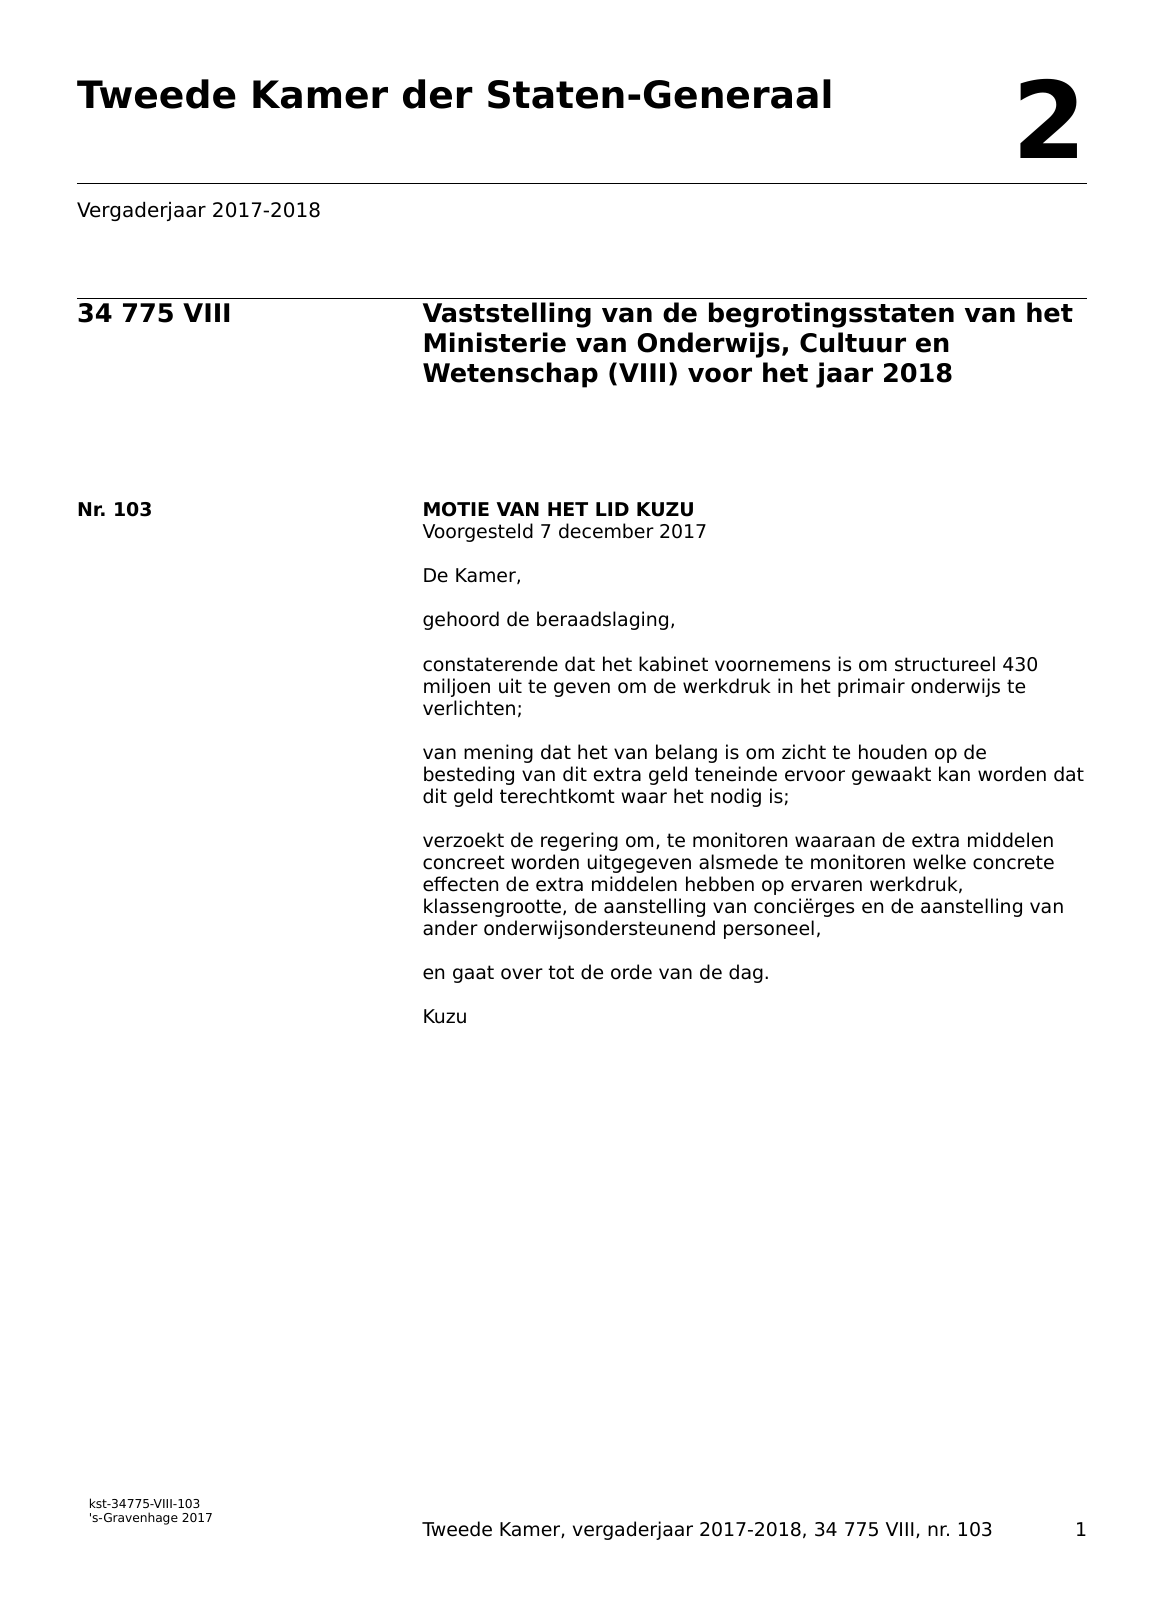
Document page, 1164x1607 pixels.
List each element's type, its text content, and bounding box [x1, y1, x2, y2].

text Kuzu [422, 1006, 1087, 1028]
text Voorgesteld 7 december 2017 [422, 521, 1087, 543]
text gehoord de beraadslaging, [422, 609, 1087, 631]
subtitle Nr. 103 MOTIE VAN HET LID KUZU [77, 499, 1087, 521]
table_cell Vergaderjaar 2017-2018 [77, 184, 1087, 298]
subtitle 34 775 VIII Vaststelling van de begrotingsstaten van het Ministerie van Onderwijs, Cultuur en Wetenschap (VIII) voor het jaar 2018 [77, 299, 1087, 388]
table_header Tweede Kamer der Staten-Generaal [77, 59, 886, 183]
text De Kamer, [422, 565, 1087, 587]
text van mening dat het van belang is om zicht te houden op de besteding van dit extra geld teneinde ervoor gewaakt kan worden dat dit geld terechtkomt waar het nodig is; [422, 742, 1087, 808]
text 's-Gravenhage 2017 [88, 1511, 323, 1525]
text verzoekt de regering om, te monitoren waaraan de extra middelen concreet worden uitgegeven alsmede te monitoren welke concrete effecten de extra middelen hebben op ervaren werkdruk, klassengrootte, de aanstelling van conciërges en de aanstelling van ander onderwijsondersteunend personeel, [422, 830, 1087, 940]
text kst-34775-VIII-103 [88, 1497, 323, 1511]
text constaterende dat het kabinet voornemens is om structureel 430 miljoen uit te geven om de werkdruk in het primair onderwijs te verlichten; [422, 653, 1087, 719]
table_header 2 [886, 59, 1087, 183]
text en gaat over tot de orde van de dag. [422, 962, 1087, 984]
